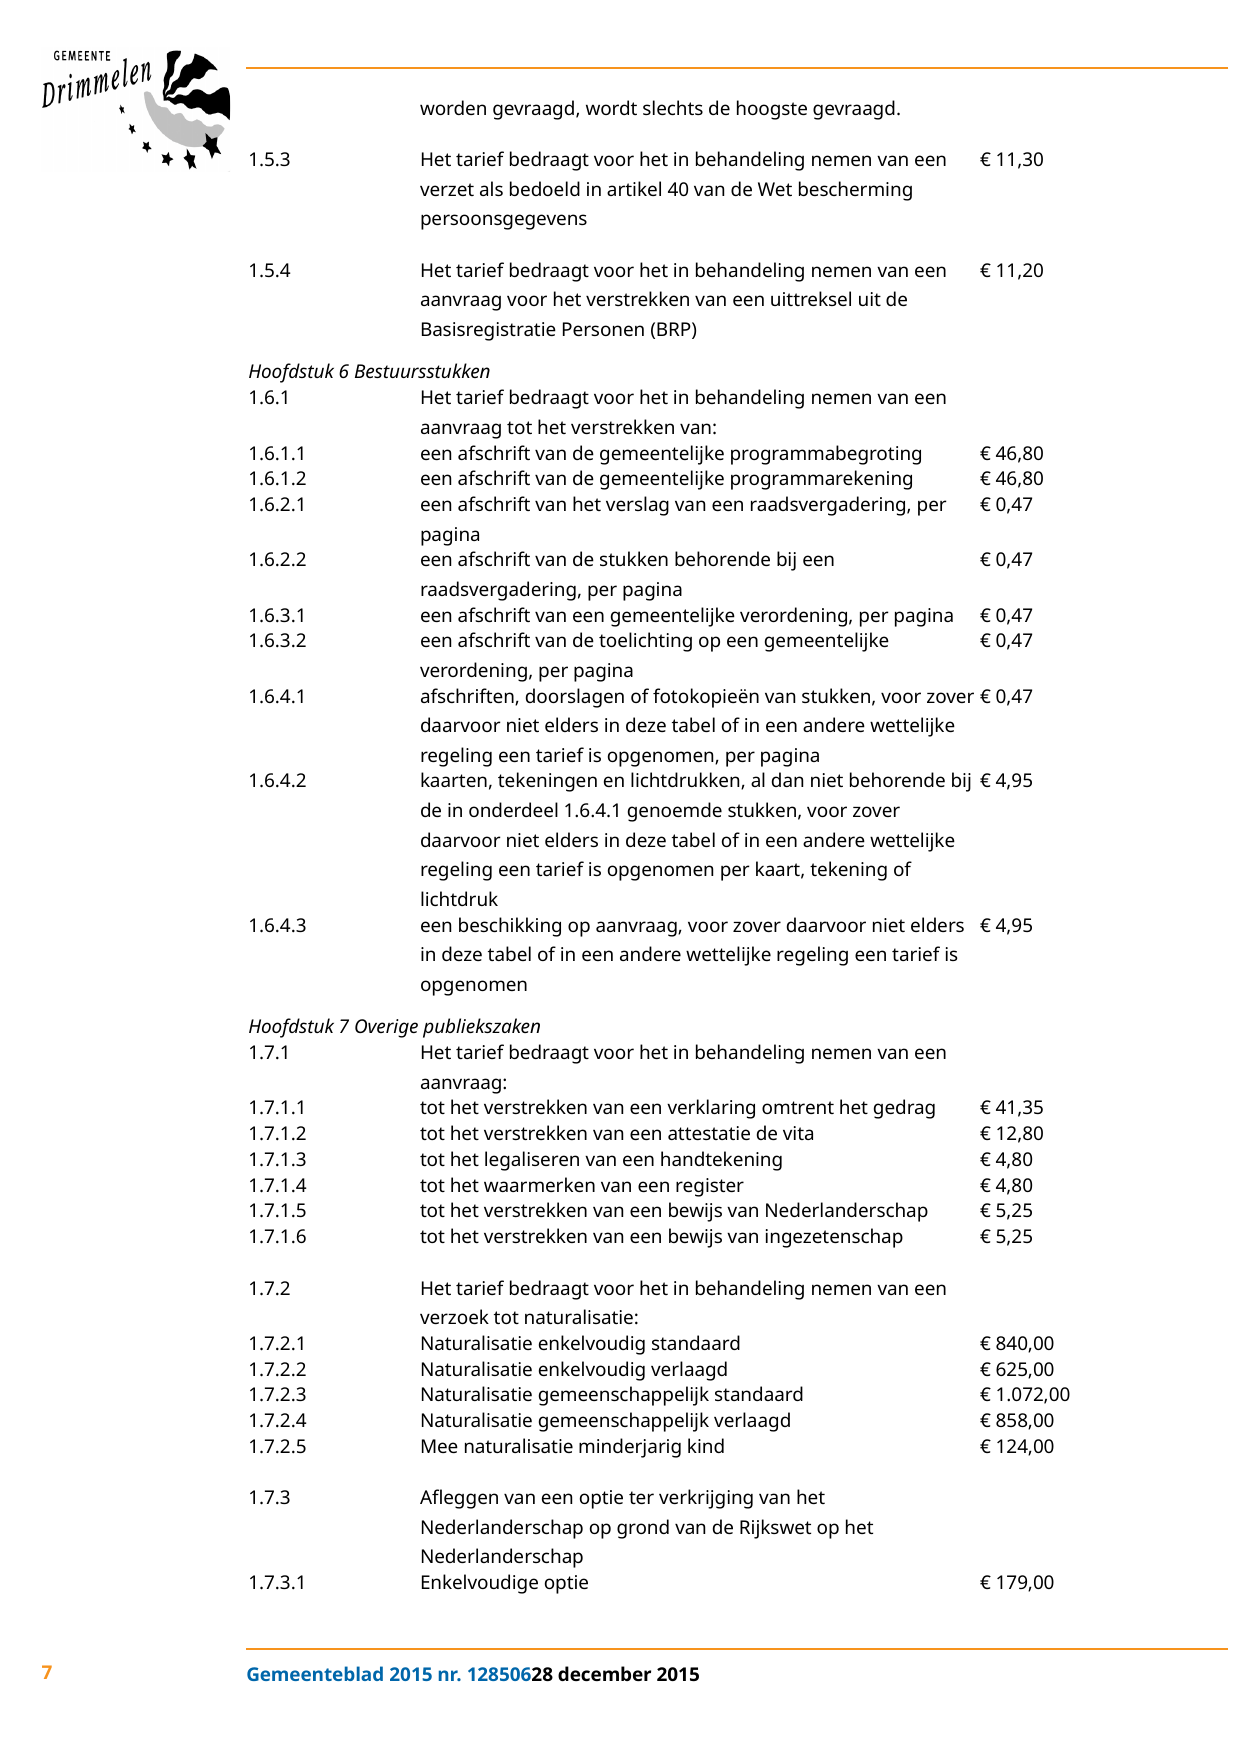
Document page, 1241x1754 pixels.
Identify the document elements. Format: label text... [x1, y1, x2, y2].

table_cell Het tarief bedraagt voor het in behandeling nemen van een aanvraag voor het verstrekken van een uittreksel uit de Basisregistratie Personen (BRP) [420, 257, 980, 342]
table_cell € 46,80 [980, 440, 1152, 465]
table_cell [980, 1484, 1152, 1569]
table_cell € 12,80 [980, 1120, 1152, 1146]
table_cell € 1.072,00 [980, 1381, 1152, 1407]
table_cell 1.7.2.4 [248, 1407, 420, 1433]
table_cell Het tarief bedraagt voor het in behandeling nemen van een verzet als bedoeld in artikel 40 van de Wet bescherming persoonsgegevens [420, 146, 980, 231]
table_cell € 840,00 [980, 1330, 1152, 1356]
table_cell € 124,00 [980, 1433, 1152, 1459]
table_cell 1.6.4.1 [248, 683, 420, 768]
table_cell een beschikking op aanvraag, voor zover daarvoor niet elders in deze tabel of in een andere wettelijke regeling een tarief is opgenomen [420, 912, 980, 997]
table_cell € 46,80 [980, 465, 1152, 491]
table_cell € 41,35 [980, 1095, 1152, 1120]
table_cell 1.6.3.1 [248, 602, 420, 627]
table_cell [248, 1249, 420, 1275]
picture [41, 47, 231, 172]
table_cell 1.6.2.1 [248, 491, 420, 546]
table_cell een afschrift van de toelichting op een gemeentelijke verordening, per pagina [420, 628, 980, 683]
table_cell [980, 1459, 1152, 1484]
table_cell [420, 121, 980, 146]
table_cell [980, 231, 1152, 257]
table_cell 1.6.1.2 [248, 465, 420, 491]
table_header Het tarief bedraagt voor het in behandeling nemen van een aanvraag: [420, 1039, 980, 1094]
table_cell 1.6.1.1 [248, 440, 420, 465]
table_cell een afschrift van de stukken behorende bij een raadsvergadering, per pagina [420, 546, 980, 602]
table_cell [248, 1459, 420, 1484]
table_cell 1.7.1.6 [248, 1223, 420, 1249]
table_cell € 0,47 [980, 491, 1152, 546]
table_cell Het tarief bedraagt voor het in behandeling nemen van een verzoek tot naturalisatie: [420, 1275, 980, 1330]
table_cell tot het verstrekken van een verklaring omtrent het gedrag [420, 1095, 980, 1120]
table_cell kaarten, tekeningen en lichtdrukken, al dan niet behorende bij de in onderdeel 1.6.4.1 genoemde stukken, voor zover daarvoor niet elders in deze tabel of in een andere wettelijke regeling een tarief is opgenomen per kaart, tekening of lichtdruk [420, 768, 980, 912]
table_cell [980, 1275, 1152, 1330]
table_cell € 4,95 [980, 912, 1152, 997]
table_cell € 5,25 [980, 1223, 1152, 1249]
table_cell 1.6.4.3 [248, 912, 420, 997]
table_cell tot het verstrekken van een bewijs van ingezetenschap [420, 1223, 980, 1249]
table_cell 1.6.3.2 [248, 628, 420, 683]
table_header 1.6.1 [248, 384, 420, 440]
table_cell een afschrift van het verslag van een raadsvergadering, per pagina [420, 491, 980, 546]
table_cell € 4,80 [980, 1172, 1152, 1197]
table_cell een afschrift van de gemeentelijke programmarekening [420, 465, 980, 491]
text Hoofdstuk 6 Bestuursstukken [248, 358, 1152, 384]
table_cell € 858,00 [980, 1407, 1152, 1433]
table_cell € 625,00 [980, 1356, 1152, 1381]
table_cell € 4,80 [980, 1146, 1152, 1172]
table_header Het tarief bedraagt voor het in behandeling nemen van een aanvraag tot het verstrekken van: [420, 384, 980, 440]
table_cell € 4,95 [980, 768, 1152, 912]
table_cell € 11,20 [980, 257, 1152, 342]
table_cell tot het verstrekken van een bewijs van Nederlanderschap [420, 1198, 980, 1223]
table_cell 1.7.2 [248, 1275, 420, 1330]
table_cell 1.5.4 [248, 257, 420, 342]
table_cell tot het verstrekken van een attestatie de vita [420, 1120, 980, 1146]
table_cell tot het legaliseren van een handtekening [420, 1146, 980, 1172]
table_cell afschriften, doorslagen of fotokopieën van stukken, voor zover daarvoor niet elders in deze tabel of in een andere wettelijke regeling een tarief is opgenomen, per pagina [420, 683, 980, 768]
table_cell 1.7.1.3 [248, 1146, 420, 1172]
table_cell worden gevraagd, wordt slechts de hoogste gevraagd. [420, 95, 980, 121]
table_cell [420, 1459, 980, 1484]
table_cell Naturalisatie enkelvoudig verlaagd [420, 1356, 980, 1381]
table_cell [248, 121, 420, 146]
table_cell € 11,30 [980, 146, 1152, 231]
table_cell 1.6.2.2 [248, 546, 420, 602]
table_cell 1.6.4.2 [248, 768, 420, 912]
table_cell 1.7.3.1 [248, 1569, 420, 1595]
table_cell 1.7.3 [248, 1484, 420, 1569]
table_cell [980, 121, 1152, 146]
table_cell een afschrift van de gemeentelijke programmabegroting [420, 440, 980, 465]
table_cell Mee naturalisatie minderjarig kind [420, 1433, 980, 1459]
table_cell [248, 231, 420, 257]
table_cell € 0,47 [980, 683, 1152, 768]
table_cell 1.7.2.3 [248, 1381, 420, 1407]
table_header [980, 1039, 1152, 1094]
table_cell Naturalisatie gemeenschappelijk standaard [420, 1381, 980, 1407]
table_cell Naturalisatie enkelvoudig standaard [420, 1330, 980, 1356]
table_cell [980, 95, 1152, 121]
table_cell € 0,47 [980, 546, 1152, 602]
table_cell 1.7.1.5 [248, 1198, 420, 1223]
table_cell [248, 95, 420, 121]
table_cell 1.7.2.1 [248, 1330, 420, 1356]
table_cell € 179,00 [980, 1569, 1152, 1595]
table_cell [420, 231, 980, 257]
table_cell € 0,47 [980, 602, 1152, 627]
table_cell Afleggen van een optie ter verkrijging van het Nederlanderschap op grond van de Rijkswet op het Nederlanderschap [420, 1484, 980, 1569]
table_cell tot het waarmerken van een register [420, 1172, 980, 1197]
table_cell [980, 1249, 1152, 1275]
table_cell een afschrift van een gemeentelijke verordening, per pagina [420, 602, 980, 627]
table_header [980, 384, 1152, 440]
table_cell € 0,47 [980, 628, 1152, 683]
table_cell 1.7.2.2 [248, 1356, 420, 1381]
table_cell 1.5.3 [248, 146, 420, 231]
table_header 1.7.1 [248, 1039, 420, 1094]
table_cell 1.7.1.1 [248, 1095, 420, 1120]
table_cell 1.7.1.2 [248, 1120, 420, 1146]
table_cell Naturalisatie gemeenschappelijk verlaagd [420, 1407, 980, 1433]
table_cell Enkelvoudige optie [420, 1569, 980, 1595]
table_cell 1.7.2.5 [248, 1433, 420, 1459]
text Hoofdstuk 7 Overige publiekszaken [248, 1013, 1152, 1039]
table_cell € 5,25 [980, 1198, 1152, 1223]
table_cell [420, 1249, 980, 1275]
table_cell 1.7.1.4 [248, 1172, 420, 1197]
